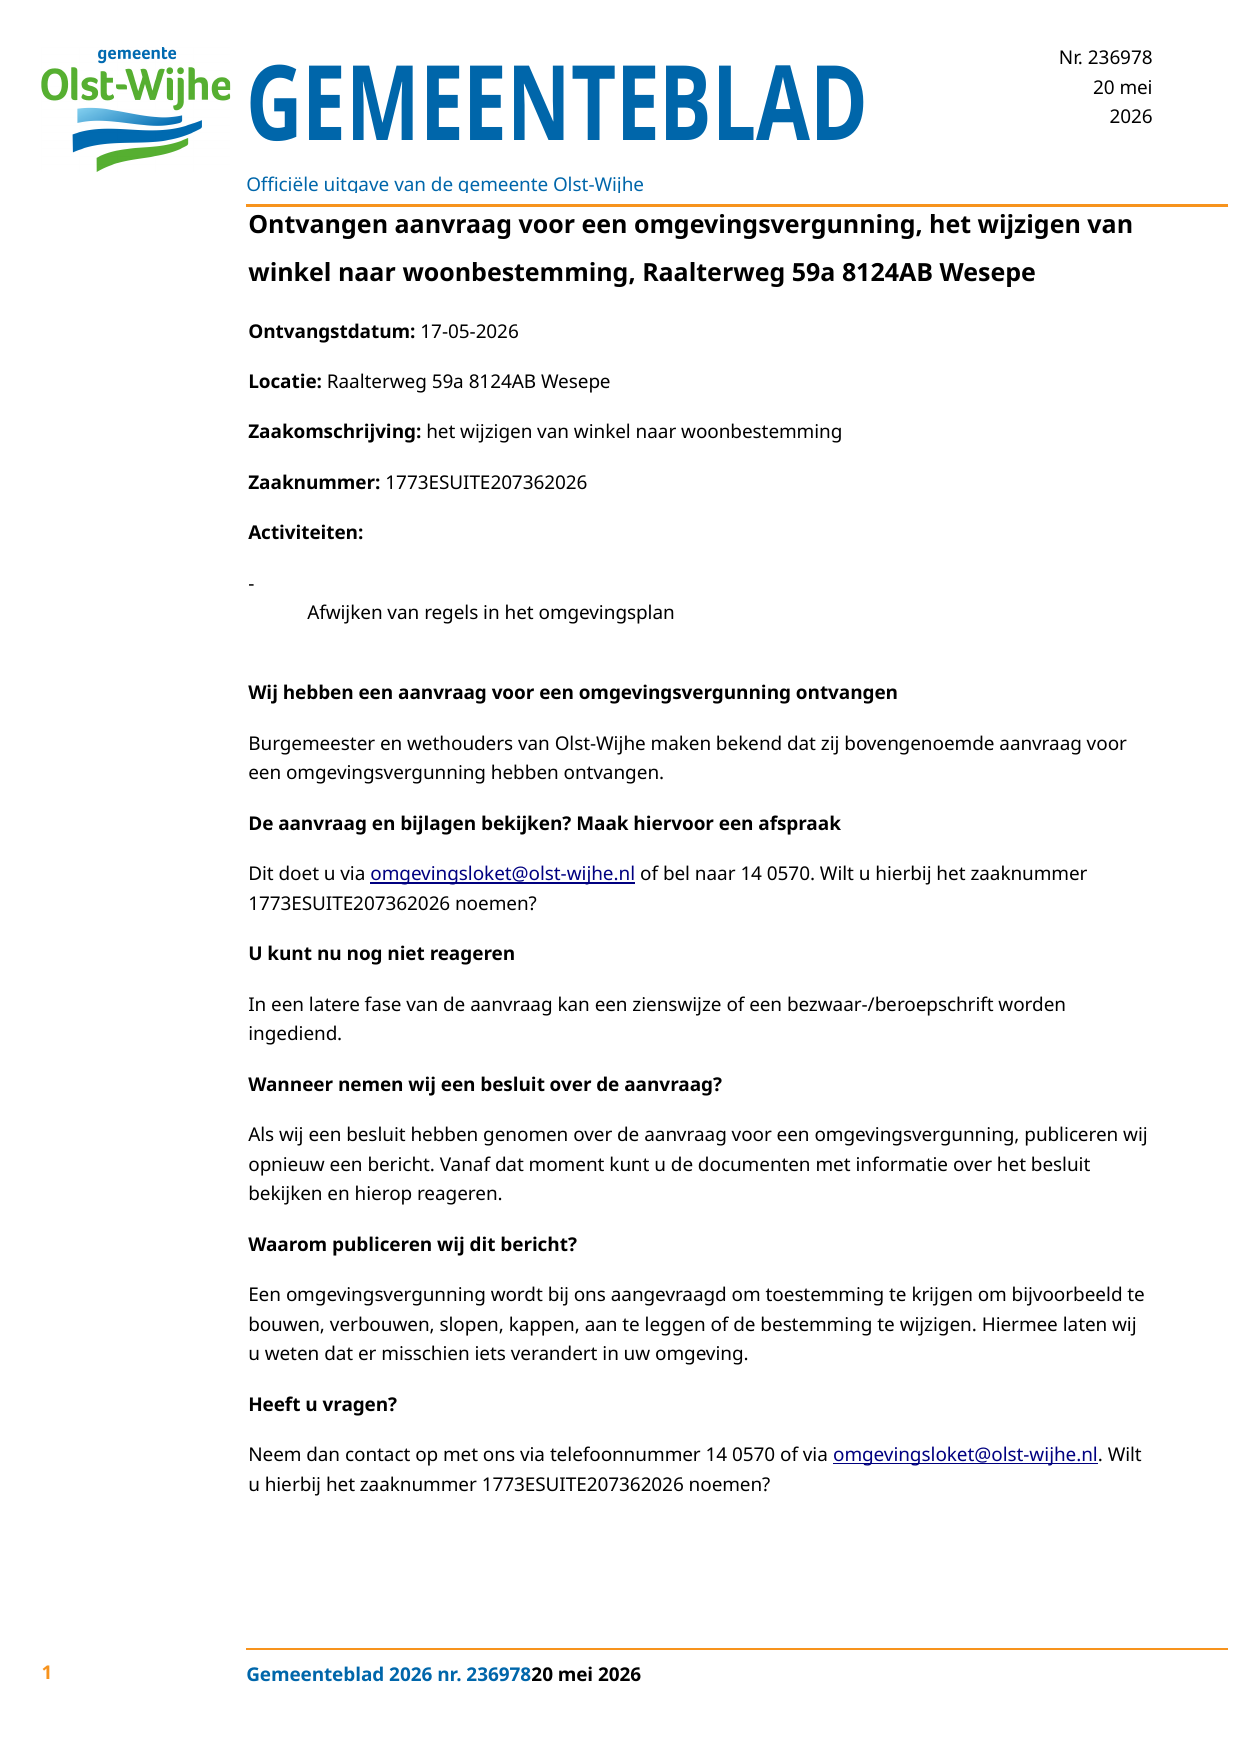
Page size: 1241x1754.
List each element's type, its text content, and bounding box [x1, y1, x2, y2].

text Zaakomschrijving: het wijzigen van winkel naar woonbestemming [248, 419, 1152, 444]
text In een latere fase van de aanvraag kan een zienswijze of een bezwaar-/beroepschrift worden ingediend. [248, 991, 1152, 1046]
text Burgemeester en wethouders van Olst-Wijhe maken bekend dat zij bovengenoemde aanvraag voor een omgevingsvergunning hebben ontvangen. [248, 730, 1152, 785]
text Ontvangstdatum: 17-05-2026 [248, 318, 1152, 344]
text Heeft u vragen? [248, 1391, 1152, 1417]
text Locatie: Raalterweg 59a 8124AB Wesepe [248, 368, 1152, 394]
text Dit doet u via omgevingsloket@olst-wijhe.nl of bel naar 14 0570. Wilt u hierbij het zaaknummer 1773ESUITE207362026 noemen? [248, 860, 1152, 916]
picture [41, 47, 231, 172]
text Ontvangen aanvraag voor een omgevingsvergunning, het wijzigen van winkel naar woonbestemming, Raalterweg 59a 8124AB Wesepe [248, 207, 1152, 288]
text Wanneer nemen wij een besluit over de aanvraag? [248, 1071, 1152, 1097]
list Afwijken van regels in het omgevingsplan [248, 599, 1152, 625]
text De aanvraag en bijlagen bekijken? Maak hiervoor een afspraak [248, 810, 1152, 836]
text U kunt nu nog niet reageren [248, 940, 1152, 966]
text Als wij een besluit hebben genomen over de aanvraag voor een omgevingsvergunning, publiceren wij opnieuw een bericht. Vanaf dat moment kunt u de documenten met informatie over het besluit bekijken en hierop reageren. [248, 1121, 1152, 1206]
text Neem dan contact op met ons via telefoonnummer 14 0570 of via omgevingsloket@olst-wijhe.nl. Wilt u hierbij het zaaknummer 1773ESUITE207362026 noemen? [248, 1441, 1152, 1497]
text Zaaknummer: 1773ESUITE207362026 [248, 469, 1152, 495]
text Activiteiten: [248, 519, 1152, 545]
text Wij hebben een aanvraag voor een omgevingsvergunning ontvangen [248, 679, 1152, 705]
text Waarom publiceren wij dit bericht? [248, 1231, 1152, 1257]
text Een omgevingsvergunning wordt bij ons aangevraagd om toestemming te krijgen om bijvoorbeeld te bouwen, verbouwen, slopen, kappen, aan te leggen of de bestemming te wijzigen. Hiermee laten wij u weten dat er misschien iets verandert in uw omgeving. [248, 1281, 1152, 1366]
